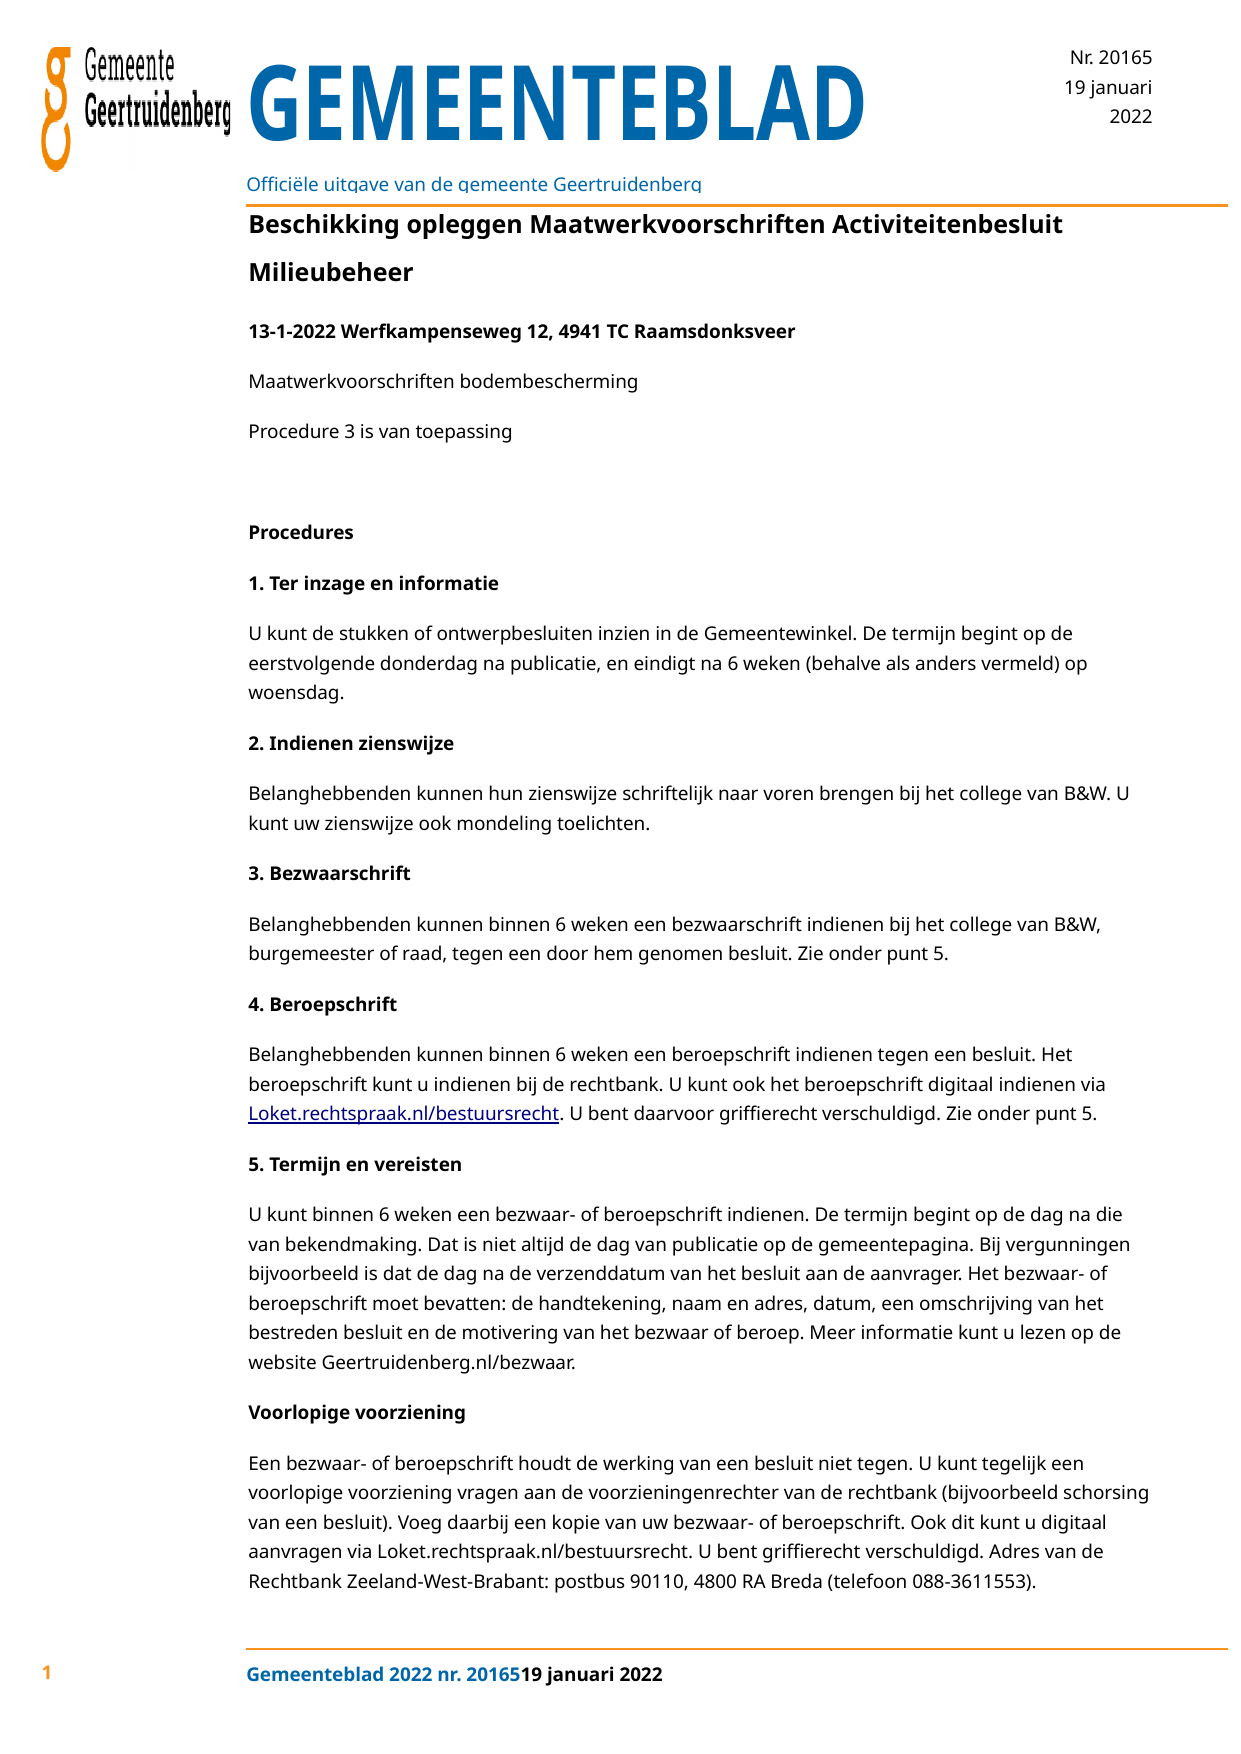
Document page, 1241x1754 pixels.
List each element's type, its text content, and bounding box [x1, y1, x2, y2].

text U kunt de stukken of ontwerpbesluiten inzien in de Gemeentewinkel. De termijn begint op de eerstvolgende donderdag na publicatie, en eindigt na 6 weken (behalve als anders vermeld) op woensdag. [248, 620, 1152, 705]
text Procedures [248, 519, 1152, 545]
text Belanghebbenden kunnen binnen 6 weken een beroepschrift indienen tegen een besluit. Het beroepschrift kunt u indienen bij de rechtbank. U kunt ook het beroepschrift digitaal indienen via Loket.rechtspraak.nl/bestuursrecht. U bent daarvoor griffierecht verschuldigd. Zie onder punt 5. [248, 1041, 1152, 1126]
text 3. Bezwaarschrift [248, 860, 1152, 886]
text Maatwerkvoorschriften bodembescherming [248, 368, 1152, 394]
text Belanghebbenden kunnen hun zienswijze schriftelijk naar voren brengen bij het college van B&W. U kunt uw zienswijze ook mondeling toelichten. [248, 780, 1152, 836]
text Belanghebbenden kunnen binnen 6 weken een bezwaarschrift indienen bij het college van B&W, burgemeester of raad, tegen een door hem genomen besluit. Zie onder punt 5. [248, 911, 1152, 966]
text Een bezwaar- of beroepschrift houdt de werking van een besluit niet tegen. U kunt tegelijk een voorlopige voorziening vragen aan de voorzieningenrechter van de rechtbank (bijvoorbeeld schorsing van een besluit). Voeg daarbij een kopie van uw bezwaar- of beroepschrift. Ook dit kunt u digitaal aanvragen via Loket.rechtspraak.nl/bestuursrecht. U bent griffierecht verschuldigd. Adres van de Rechtbank Zeeland-West-Brabant: postbus 90110, 4800 RA Breda (telefoon 088-3611553). [248, 1450, 1152, 1594]
text U kunt binnen 6 weken een bezwaar- of beroepschrift indienen. De termijn begint op de dag na die van bekendmaking. Dat is niet altijd de dag van publicatie op de gemeentepagina. Bij vergunningen bijvoorbeeld is dat de dag na de verzenddatum van het besluit aan de aanvrager. Het bezwaar- of beroepschrift moet bevatten: de handtekening, naam en adres, datum, een omschrijving van het bestreden besluit en de motivering van het bezwaar of beroep. Meer informatie kunt u lezen op de website Geertruidenberg.nl/bezwaar. [248, 1201, 1152, 1375]
text 13-1-2022 Werfkampenseweg 12, 4941 TC Raamsdonksveer [248, 318, 1152, 344]
text 4. Beroepschrift [248, 991, 1152, 1017]
text Voorlopige voorziening [248, 1399, 1152, 1425]
text Beschikking opleggen Maatwerkvoorschriften Activiteitenbesluit Milieubeheer [248, 207, 1152, 288]
text 1. Ter inzage en informatie [248, 570, 1152, 596]
text 2. Indienen zienswijze [248, 730, 1152, 756]
text 5. Termijn en vereisten [248, 1151, 1152, 1177]
text Procedure 3 is van toepassing [248, 419, 1152, 444]
picture [41, 47, 231, 172]
